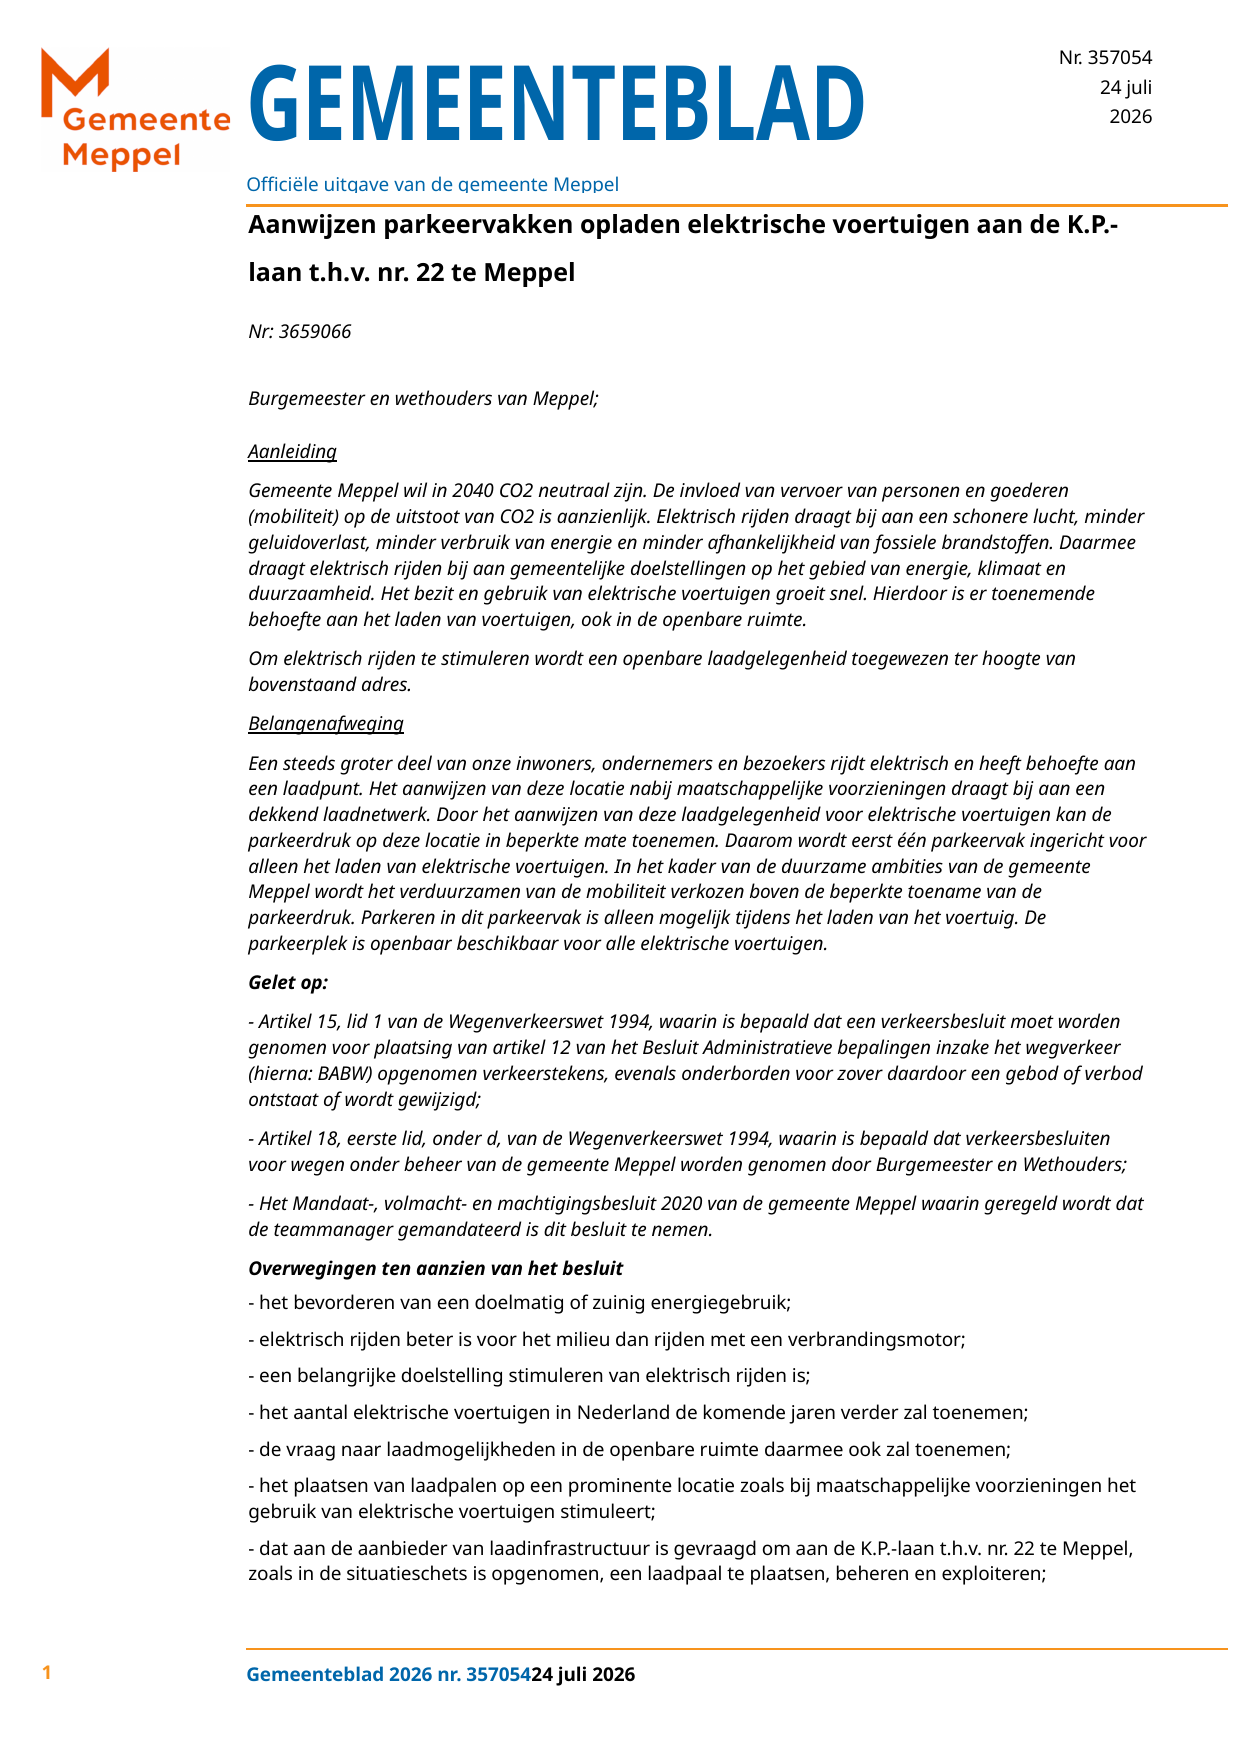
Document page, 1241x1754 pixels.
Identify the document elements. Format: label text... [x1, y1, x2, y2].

text - het plaatsen van laadpalen op een prominente locatie zoals bij maatschappelijke voorzieningen het gebruik van elektrische voertuigen stimuleert; [248, 1472, 1152, 1524]
text Burgemeester en wethouders van Meppel; [248, 386, 1152, 411]
text - het aantal elektrische voertuigen in Nederland de komende jaren verder zal toenemen; [248, 1399, 1152, 1425]
text - elektrisch rijden beter is voor het milieu dan rijden met een verbrandingsmotor; [248, 1326, 1152, 1351]
text Om elektrisch rijden te stimuleren wordt een openbare laadgelegenheid toegewezen ter hoogte van bovenstaand adres. [248, 646, 1152, 697]
text Aanwijzen parkeervakken opladen elektrische voertuigen aan de K.P.-laan t.h.v. nr. 22 te Meppel [248, 207, 1152, 288]
text - de vraag naar laadmogelijkheden in de openbare ruimte daarmee ook zal toenemen; [248, 1436, 1152, 1461]
text Aanleiding [248, 438, 1152, 464]
picture [41, 47, 231, 172]
text - Het Mandaat-, volmacht- en machtigingsbesluit 2020 van de gemeente Meppel waarin geregeld wordt dat de teammanager gemandateerd is dit besluit te nemen. [248, 1190, 1152, 1241]
text - dat aan de aanbieder van laadinfrastructuur is gevraagd om aan de K.P.-laan t.h.v. nr. 22 te Meppel, zoals in de situatieschets is opgenomen, een laadpaal te plaatsen, beheren en exploiteren; [248, 1535, 1152, 1586]
text Belangenafweging [248, 711, 1152, 736]
text Een steeds groter deel van onze inwoners, ondernemers en bezoekers rijdt elektrisch en heeft behoefte aan een laadpunt. Het aanwijzen van deze locatie nabij maatschappelijke voorzieningen draagt bij aan een dekkend laadnetwerk. Door het aanwijzen van deze laadgelegenheid voor elektrische voertuigen kan de parkeerdruk op deze locatie in beperkte mate toenemen. Daarom wordt eerst één parkeervak ingericht voor alleen het laden van elektrische voertuigen. In het kader van de duurzame ambities van de gemeente Meppel wordt het verduurzamen van de mobiliteit verkozen boven de beperkte toename van de parkeerdruk. Parkeren in dit parkeervak is alleen mogelijk tijdens het laden van het voertuig. De parkeerplek is openbaar beschikbaar voor alle elektrische voertuigen. [248, 750, 1152, 956]
text - het bevorderen van een doelmatig of zuinig energiegebruik; [248, 1289, 1152, 1315]
text Gelet op: [248, 969, 1152, 995]
text Gemeente Meppel wil in 2040 CO2 neutraal zijn. De invloed van vervoer van personen en goederen (mobiliteit) op de uitstoot van CO2 is aanzienlijk. Elektrisch rijden draagt bij aan een schonere lucht, minder geluidoverlast, minder verbruik van energie en minder afhankelijkheid van fossiele brandstoffen. Daarmee draagt elektrisch rijden bij aan gemeentelijke doelstellingen op het gebied van energie, klimaat en duurzaamheid. Het bezit en gebruik van elektrische voertuigen groeit snel. Hierdoor is er toenemende behoefte aan het laden van voertuigen, ook in de openbare ruimte. [248, 478, 1152, 632]
text - een belangrijke doelstelling stimuleren van elektrisch rijden is; [248, 1362, 1152, 1388]
text - Artikel 15, lid 1 van de Wegenverkeerswet 1994, waarin is bepaald dat een verkeersbesluit moet worden genomen voor plaatsing van artikel 12 van het Besluit Administratieve bepalingen inzake het wegverkeer (hierna: BABW) opgenomen verkeerstekens, evenals onderborden voor zover daardoor een gebod of verbod ontstaat of wordt gewijzigd; [248, 1008, 1152, 1111]
text - Artikel 18, eerste lid, onder d, van de Wegenverkeerswet 1994, waarin is bepaald dat verkeersbesluiten voor wegen onder beheer van de gemeente Meppel worden genomen door Burgemeester en Wethouders; [248, 1125, 1152, 1176]
text Overwegingen ten aanzien van het besluit [248, 1255, 1152, 1281]
text Nr: 3659066 [248, 318, 1152, 344]
